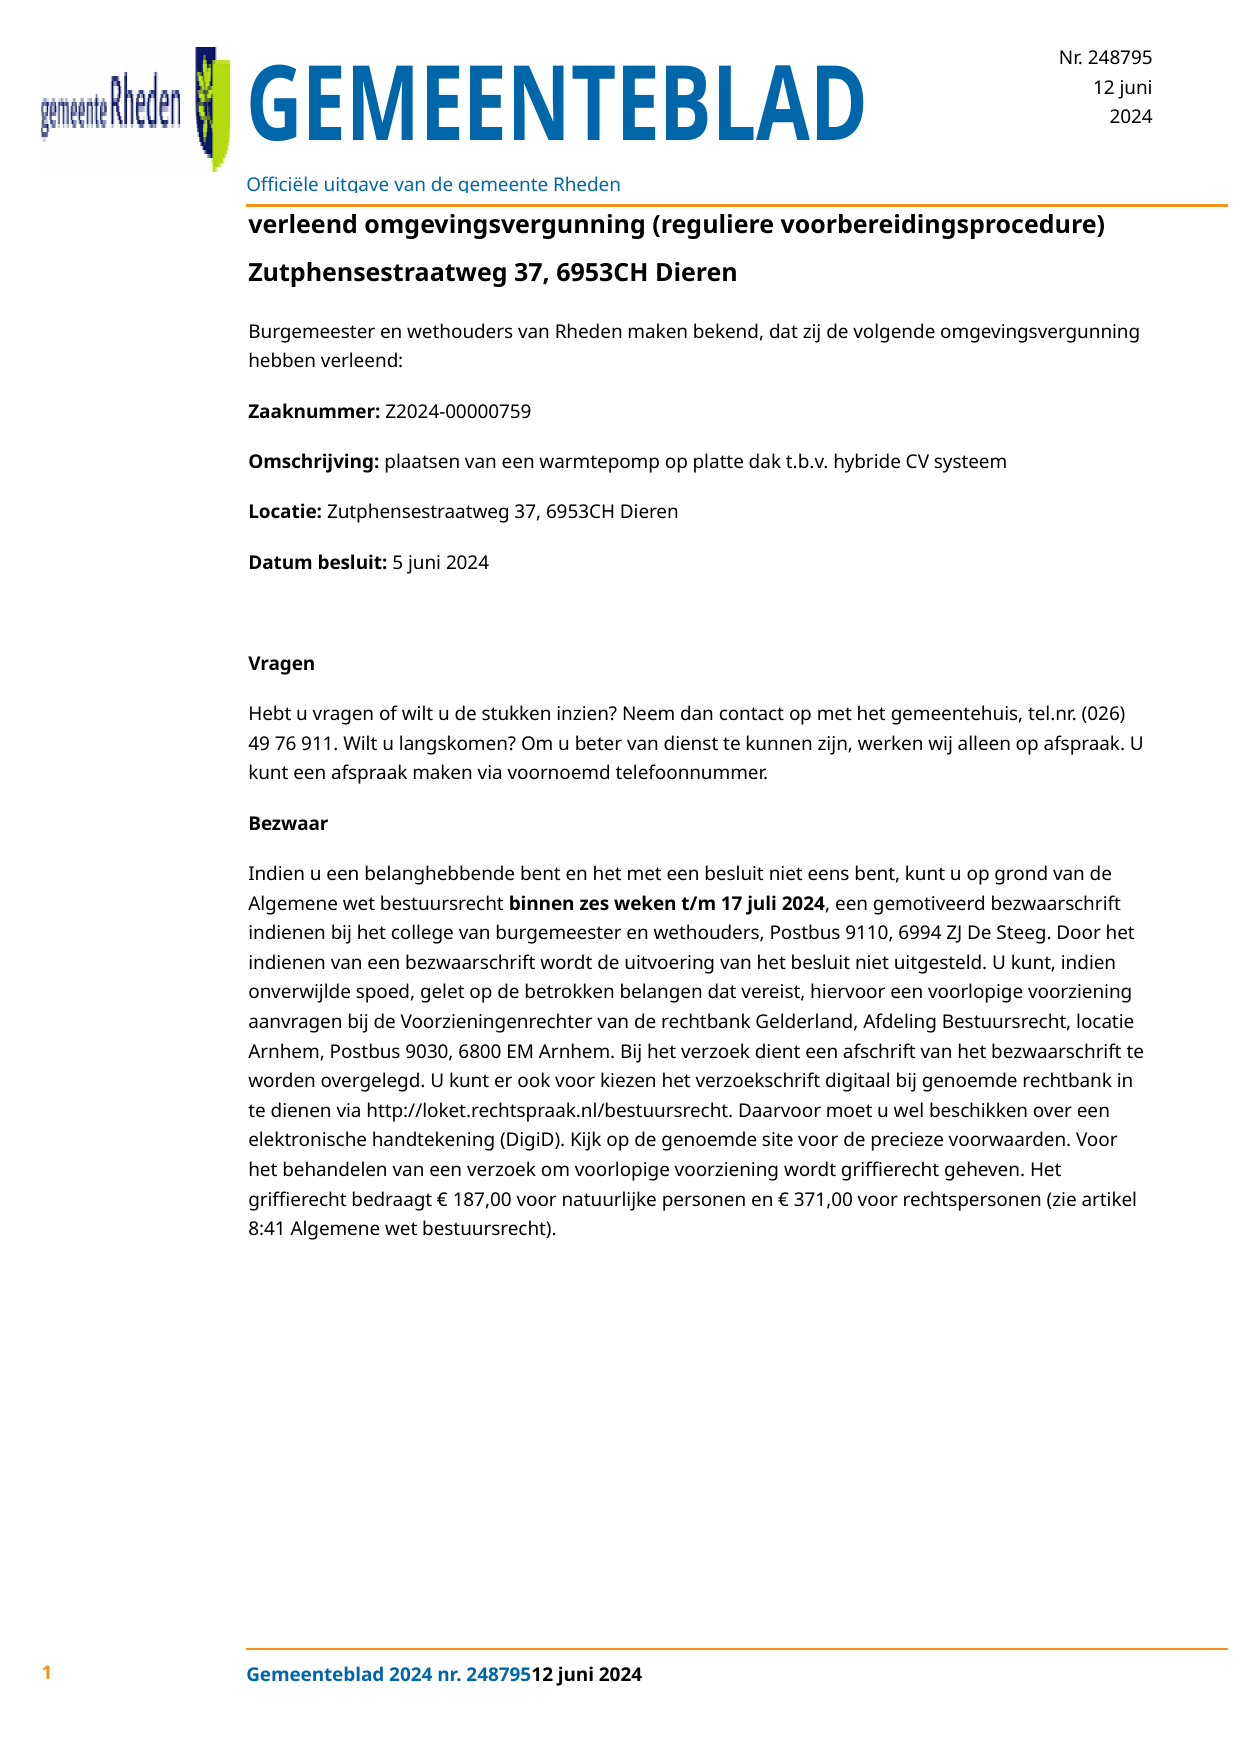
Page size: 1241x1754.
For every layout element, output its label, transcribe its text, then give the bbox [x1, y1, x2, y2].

text verleend omgevingsvergunning (reguliere voorbereidingsprocedure) Zutphensestraatweg 37, 6953CH Dieren [248, 207, 1152, 288]
text Locatie: Zutphensestraatweg 37, 6953CH Dieren [248, 499, 1152, 524]
text Bezwaar [248, 810, 1152, 836]
text Hebt u vragen of wilt u de stukken inzien? Neem dan contact op met het gemeentehuis, tel.nr. (026) 49 76 911. Wilt u langskomen? Om u beter van dienst te kunnen zijn, werken wij alleen op afspraak. U kunt een afspraak maken via voornoemd telefoonnummer. [248, 700, 1152, 785]
text Omschrijving: plaatsen van een warmtepomp op platte dak t.b.v. hybride CV systeem [248, 448, 1152, 474]
text Zaaknummer: Z2024-00000759 [248, 398, 1152, 424]
picture [41, 47, 231, 172]
text Datum besluit: 5 juni 2024 [248, 549, 1152, 575]
text Vragen [248, 650, 1152, 676]
text Indien u een belanghebbende bent en het met een besluit niet eens bent, kunt u op grond van de Algemene wet bestuursrecht binnen zes weken t/m 17 juli 2024, een gemotiveerd bezwaarschrift indienen bij het college van burgemeester en wethouders, Postbus 9110, 6994 ZJ De Steeg. Door het indienen van een bezwaarschrift wordt de uitvoering van het besluit niet uitgesteld. U kunt, indien onverwijlde spoed, gelet op de betrokken belangen dat vereist, hiervoor een voorlopige voorziening aanvragen bij de Voorzieningenrechter van de rechtbank Gelderland, Afdeling Bestuursrecht, locatie Arnhem, Postbus 9030, 6800 EM Arnhem. Bij het verzoek dient een afschrift van het bezwaarschrift te worden overgelegd. U kunt er ook voor kiezen het verzoekschrift digitaal bij genoemde rechtbank in te dienen via http://loket.rechtspraak.nl/bestuursrecht. Daarvoor moet u wel beschikken over een elektronische handtekening (DigiD). Kijk op de genoemde site voor de precieze voorwaarden. Voor het behandelen van een verzoek om voorlopige voorziening wordt griffierecht geheven. Het griffierecht bedraagt € 187,00 voor natuurlijke personen en € 371,00 voor rechtspersonen (zie artikel 8:41 Algemene wet bestuursrecht). [248, 860, 1152, 1241]
text Burgemeester en wethouders van Rheden maken bekend, dat zij de volgende omgevingsvergunning hebben verleend: [248, 318, 1152, 373]
